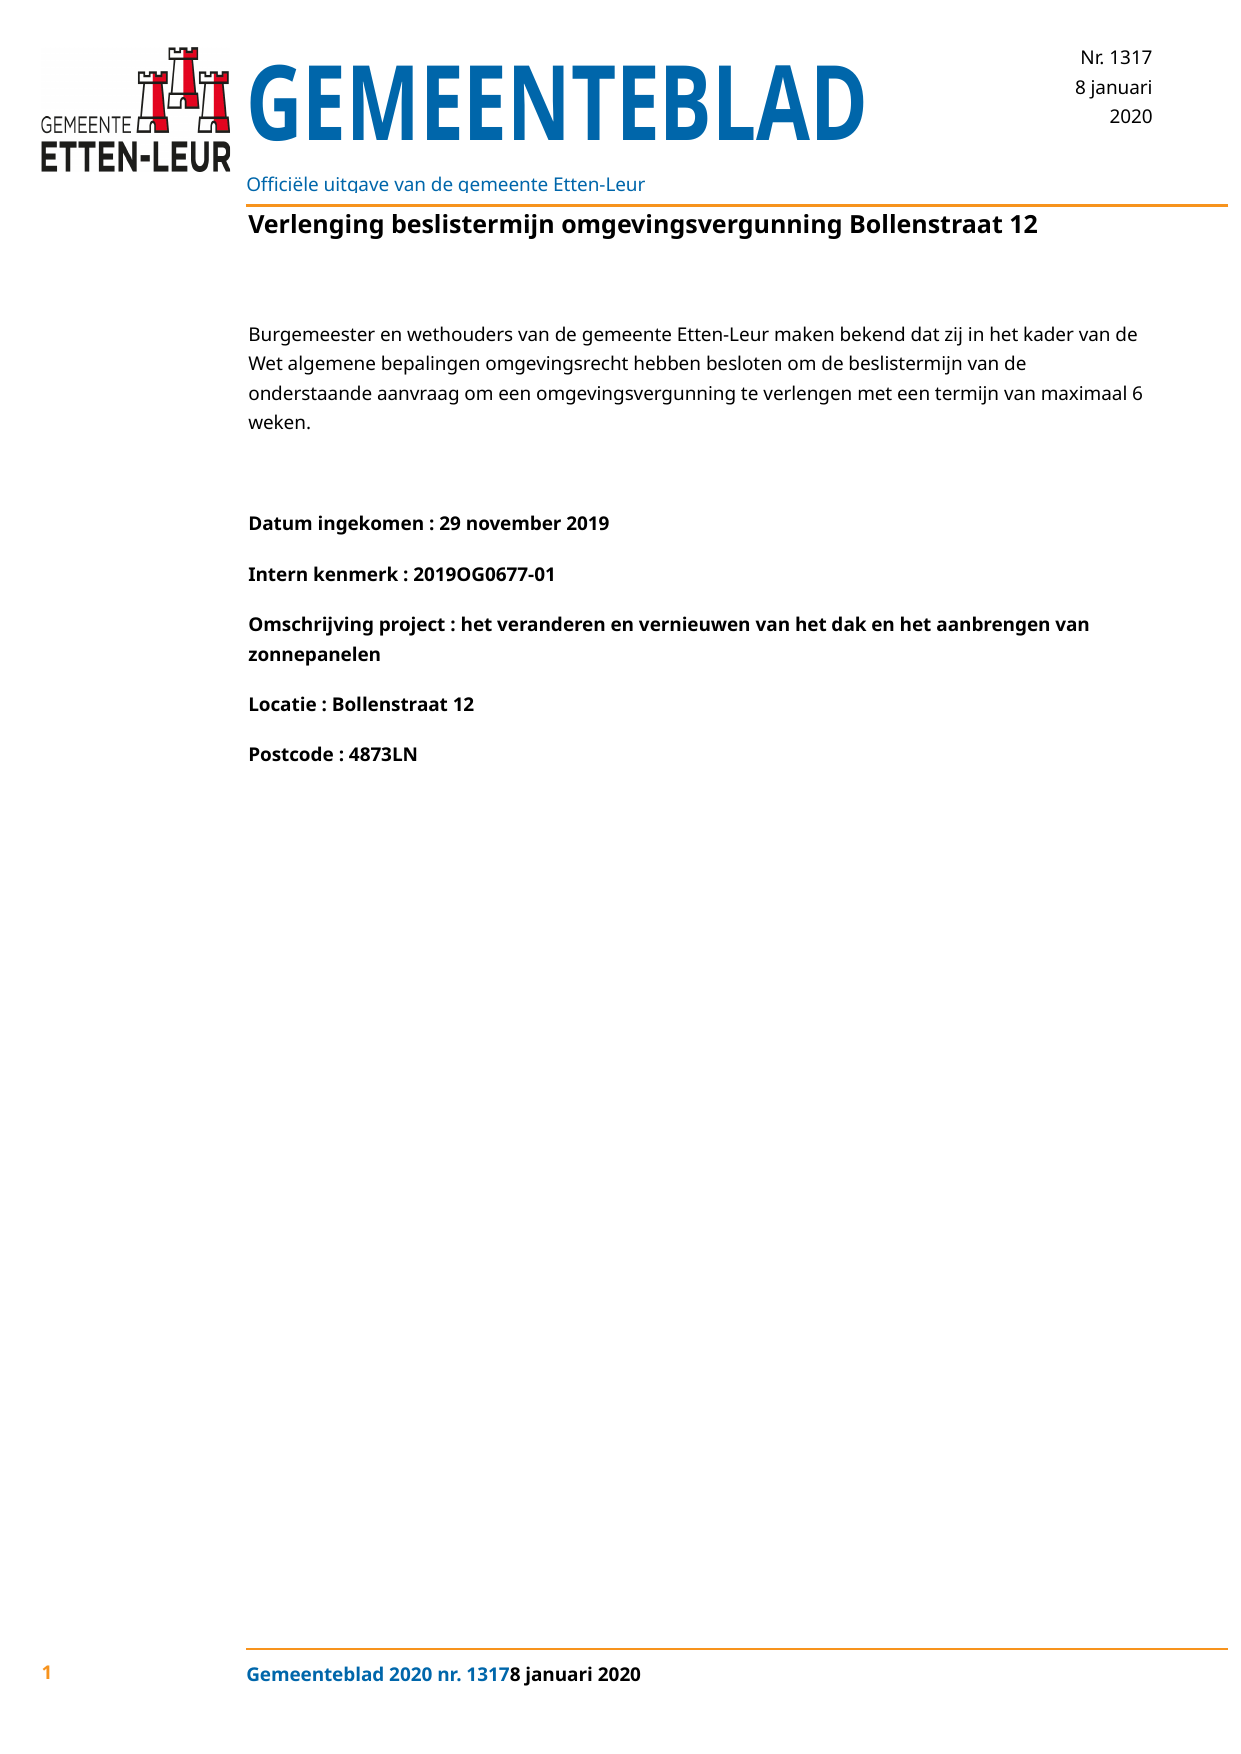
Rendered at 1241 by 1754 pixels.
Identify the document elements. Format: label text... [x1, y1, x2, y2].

text Burgemeester en wethouders van de gemeente Etten-Leur maken bekend dat zij in het kader van de Wet algemene bepalingen omgevingsrecht hebben besloten om de beslistermijn van de onderstaande aanvraag om een omgevingsvergunning te verlengen met een termijn van maximaal 6 weken. [248, 321, 1152, 435]
text Verlenging beslistermijn omgevingsvergunning Bollenstraat 12 [248, 207, 1152, 241]
text Postcode : 4873LN [248, 742, 1152, 767]
text Datum ingekomen : 29 november 2019 [248, 510, 1152, 536]
text Locatie : Bollenstraat 12 [248, 691, 1152, 717]
text Omschrijving project : het veranderen en vernieuwen van het dak en het aanbrengen van zonnepanelen [248, 611, 1152, 666]
picture [41, 47, 231, 172]
text Intern kenmerk : 2019OG0677-01 [248, 561, 1152, 586]
